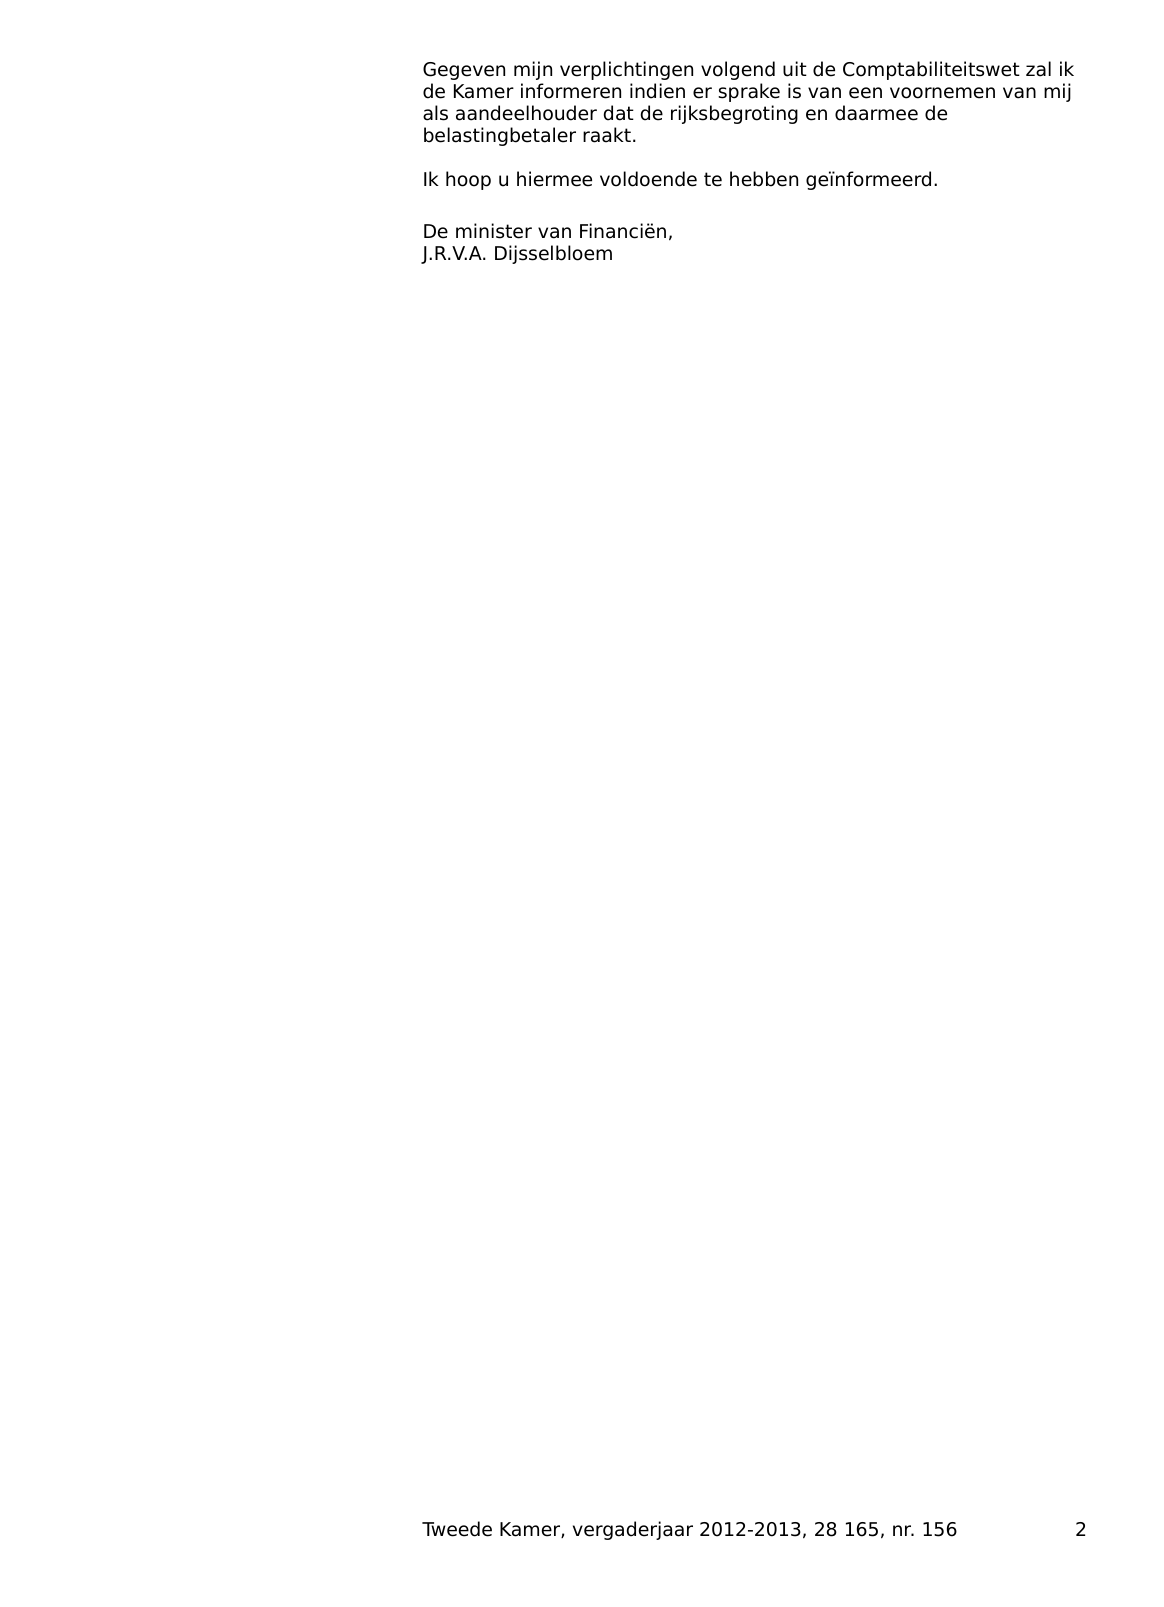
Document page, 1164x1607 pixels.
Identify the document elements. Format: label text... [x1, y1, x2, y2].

text Ik hoop u hiermee voldoende te hebben geïnformeerd. [422, 169, 1087, 191]
text Gegeven mijn verplichtingen volgend uit de Comptabiliteitswet zal ik de Kamer informeren indien er sprake is van een voornemen van mij als aandeelhouder dat de rijksbegroting en daarmee de belastingbetaler raakt. [422, 59, 1087, 147]
text De minister van Financiën, J.R.V.A. Dijsselbloem [422, 221, 1087, 265]
